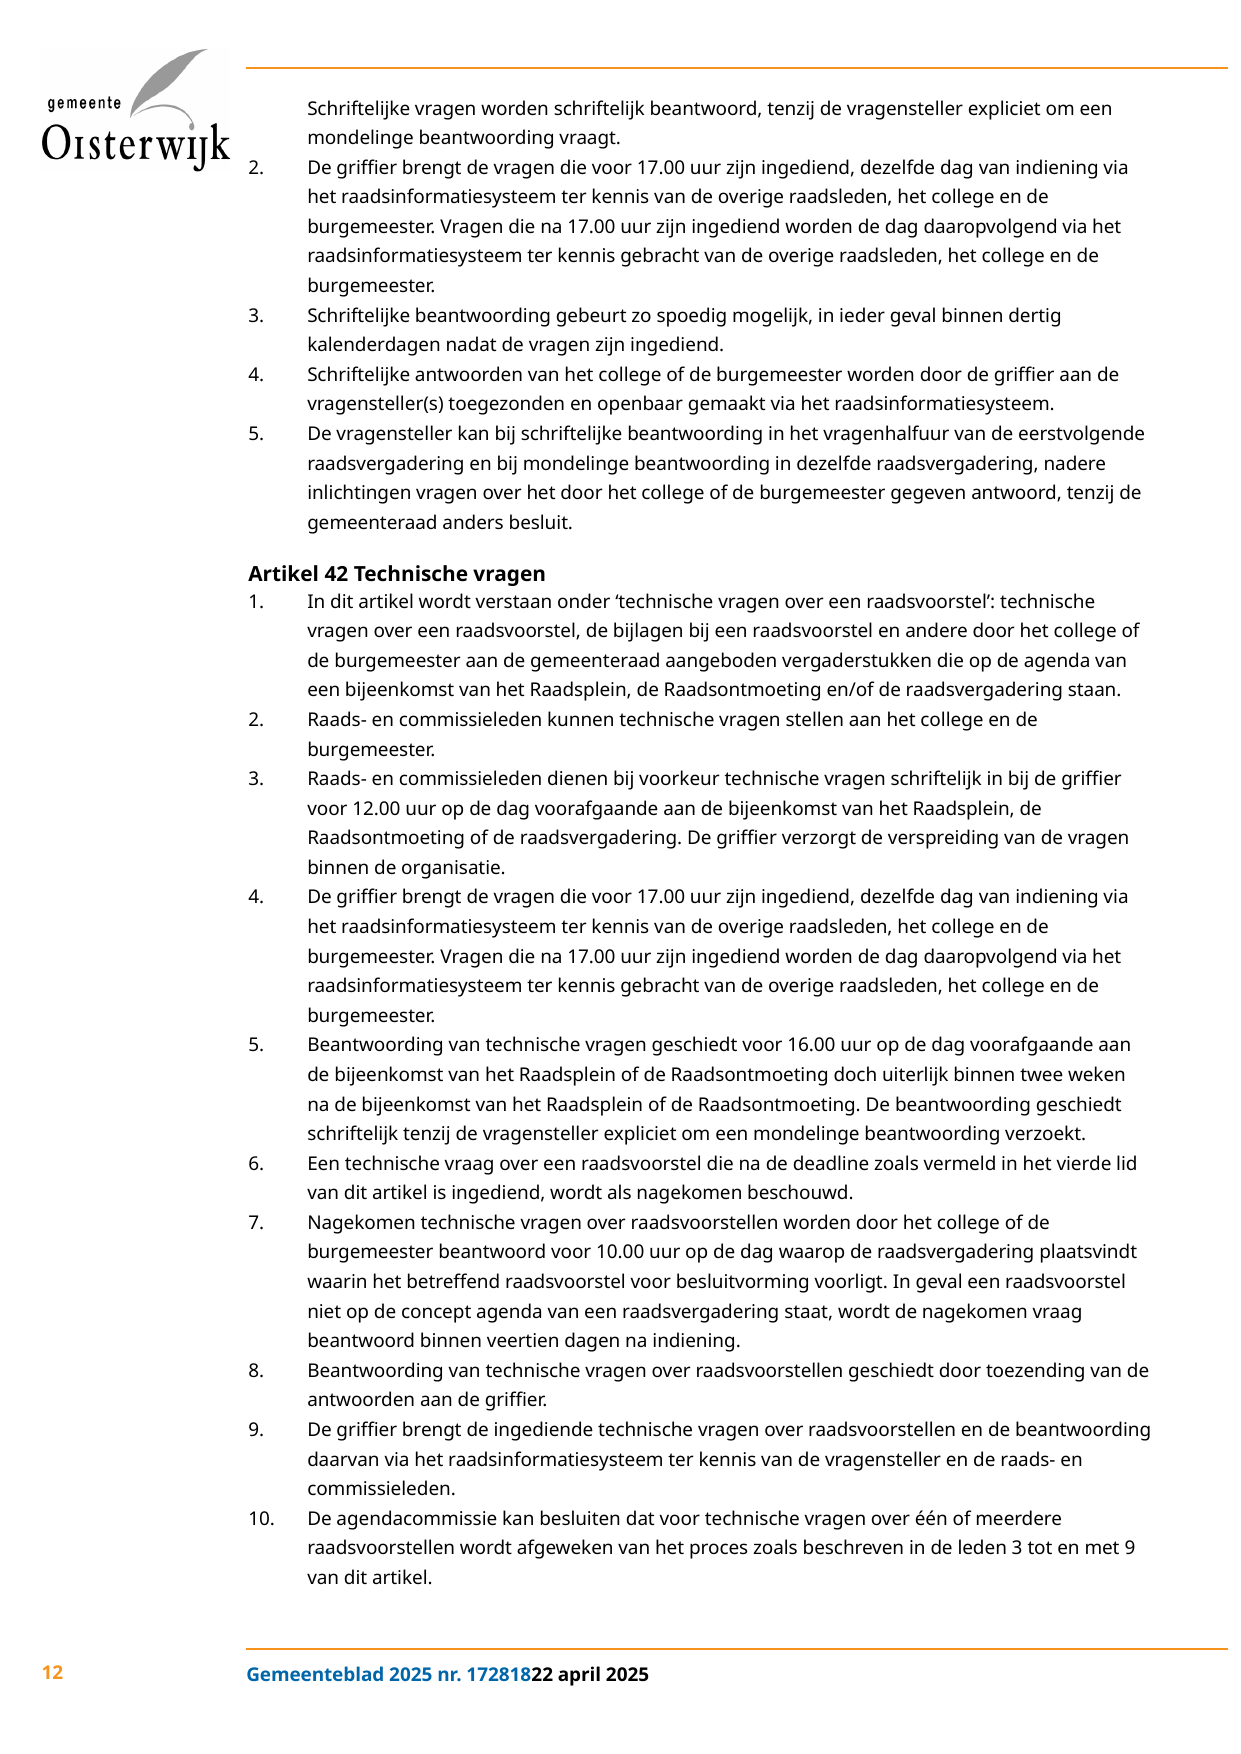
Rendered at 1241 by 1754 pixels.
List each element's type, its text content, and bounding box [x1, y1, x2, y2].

list Beantwoording van technische vragen over raadsvoorstellen geschiedt door toezending van de antwoorden aan de griffier. [248, 1357, 1152, 1412]
list De agendacommissie kan besluiten dat voor technische vragen over één of meerdere raadsvoorstellen wordt afgeweken van het proces zoals beschreven in de leden 3 tot en met 9 van dit artikel. [248, 1505, 1152, 1590]
list In dit artikel wordt verstaan onder ‘technische vragen over een raadsvoorstel’: technische vragen over een raadsvoorstel, de bijlagen bij een raadsvoorstel en andere door het college of de burgemeester aan de gemeenteraad aangeboden vergaderstukken die op de agenda van een bijeenkomst van het Raadsplein, de Raadsontmoeting en/of de raadsvergadering staan. [248, 588, 1152, 702]
list De vragensteller kan bij schriftelijke beantwoording in het vragenhalfuur van de eerstvolgende raadsvergadering en bij mondelinge beantwoording in dezelfde raadsvergadering, nadere inlichtingen vragen over het door het college of de burgemeester gegeven antwoord, tenzij de gemeenteraad anders besluit. [248, 420, 1152, 535]
list Schriftelijke vragen worden schriftelijk beantwoord, tenzij de vragensteller expliciet om een mondelinge beantwoording vraagt. [248, 95, 1152, 150]
list Beantwoording van technische vragen geschiedt voor 16.00 uur op de dag voorafgaande aan de bijeenkomst van het Raadsplein of de Raadsontmoeting doch uiterlijk binnen twee weken na de bijeenkomst van het Raadsplein of de Raadsontmoeting. De beantwoording geschiedt schriftelijk tenzij de vragensteller expliciet om een mondelinge beantwoording verzoekt. [248, 1032, 1152, 1146]
list Een technische vraag over een raadsvoorstel die na de deadline zoals vermeld in het vierde lid van dit artikel is ingediend, wordt als nagekomen beschouwd. [248, 1150, 1152, 1205]
list De griffier brengt de vragen die voor 17.00 uur zijn ingediend, dezelfde dag van indiening via het raadsinformatiesysteem ter kennis van de overige raadsleden, het college en de burgemeester. Vragen die na 17.00 uur zijn ingediend worden de dag daaropvolgend via het raadsinformatiesysteem ter kennis gebracht van de overige raadsleden, het college en de burgemeester. [248, 884, 1152, 1028]
picture [41, 47, 231, 172]
list De griffier brengt de ingediende technische vragen over raadsvoorstellen en de beantwoording daarvan via het raadsinformatiesysteem ter kennis van de vragensteller en de raads- en commissieleden. [248, 1416, 1152, 1501]
text Artikel 42 Technische vragen [248, 559, 1152, 588]
list Schriftelijke beantwoording gebeurt zo spoedig mogelijk, in ieder geval binnen dertig kalenderdagen nadat de vragen zijn ingediend. [248, 302, 1152, 357]
list Nagekomen technische vragen over raadsvoorstellen worden door het college of de burgemeester beantwoord voor 10.00 uur op de dag waarop de raadsvergadering plaatsvindt waarin het betreffend raadsvoorstel voor besluitvorming voorligt. In geval een raadsvoorstel niet op de concept agenda van een raadsvergadering staat, wordt de nagekomen vraag beantwoord binnen veertien dagen na indiening. [248, 1209, 1152, 1353]
list Raads- en commissieleden dienen bij voorkeur technische vragen schriftelijk in bij de griffier voor 12.00 uur op de dag voorafgaande aan de bijeenkomst van het Raadsplein, de Raadsontmoeting of de raadsvergadering. De griffier verzorgt de verspreiding van de vragen binnen de organisatie. [248, 765, 1152, 880]
list De griffier brengt de vragen die voor 17.00 uur zijn ingediend, dezelfde dag van indiening via het raadsinformatiesysteem ter kennis van de overige raadsleden, het college en de burgemeester. Vragen die na 17.00 uur zijn ingediend worden de dag daaropvolgend via het raadsinformatiesysteem ter kennis gebracht van de overige raadsleden, het college en de burgemeester. [248, 154, 1152, 298]
list Schriftelijke antwoorden van het college of de burgemeester worden door de griffier aan de vragensteller(s) toegezonden en openbaar gemaakt via het raadsinformatiesysteem. [248, 361, 1152, 416]
list Raads- en commissieleden kunnen technische vragen stellen aan het college en de burgemeester. [248, 706, 1152, 761]
